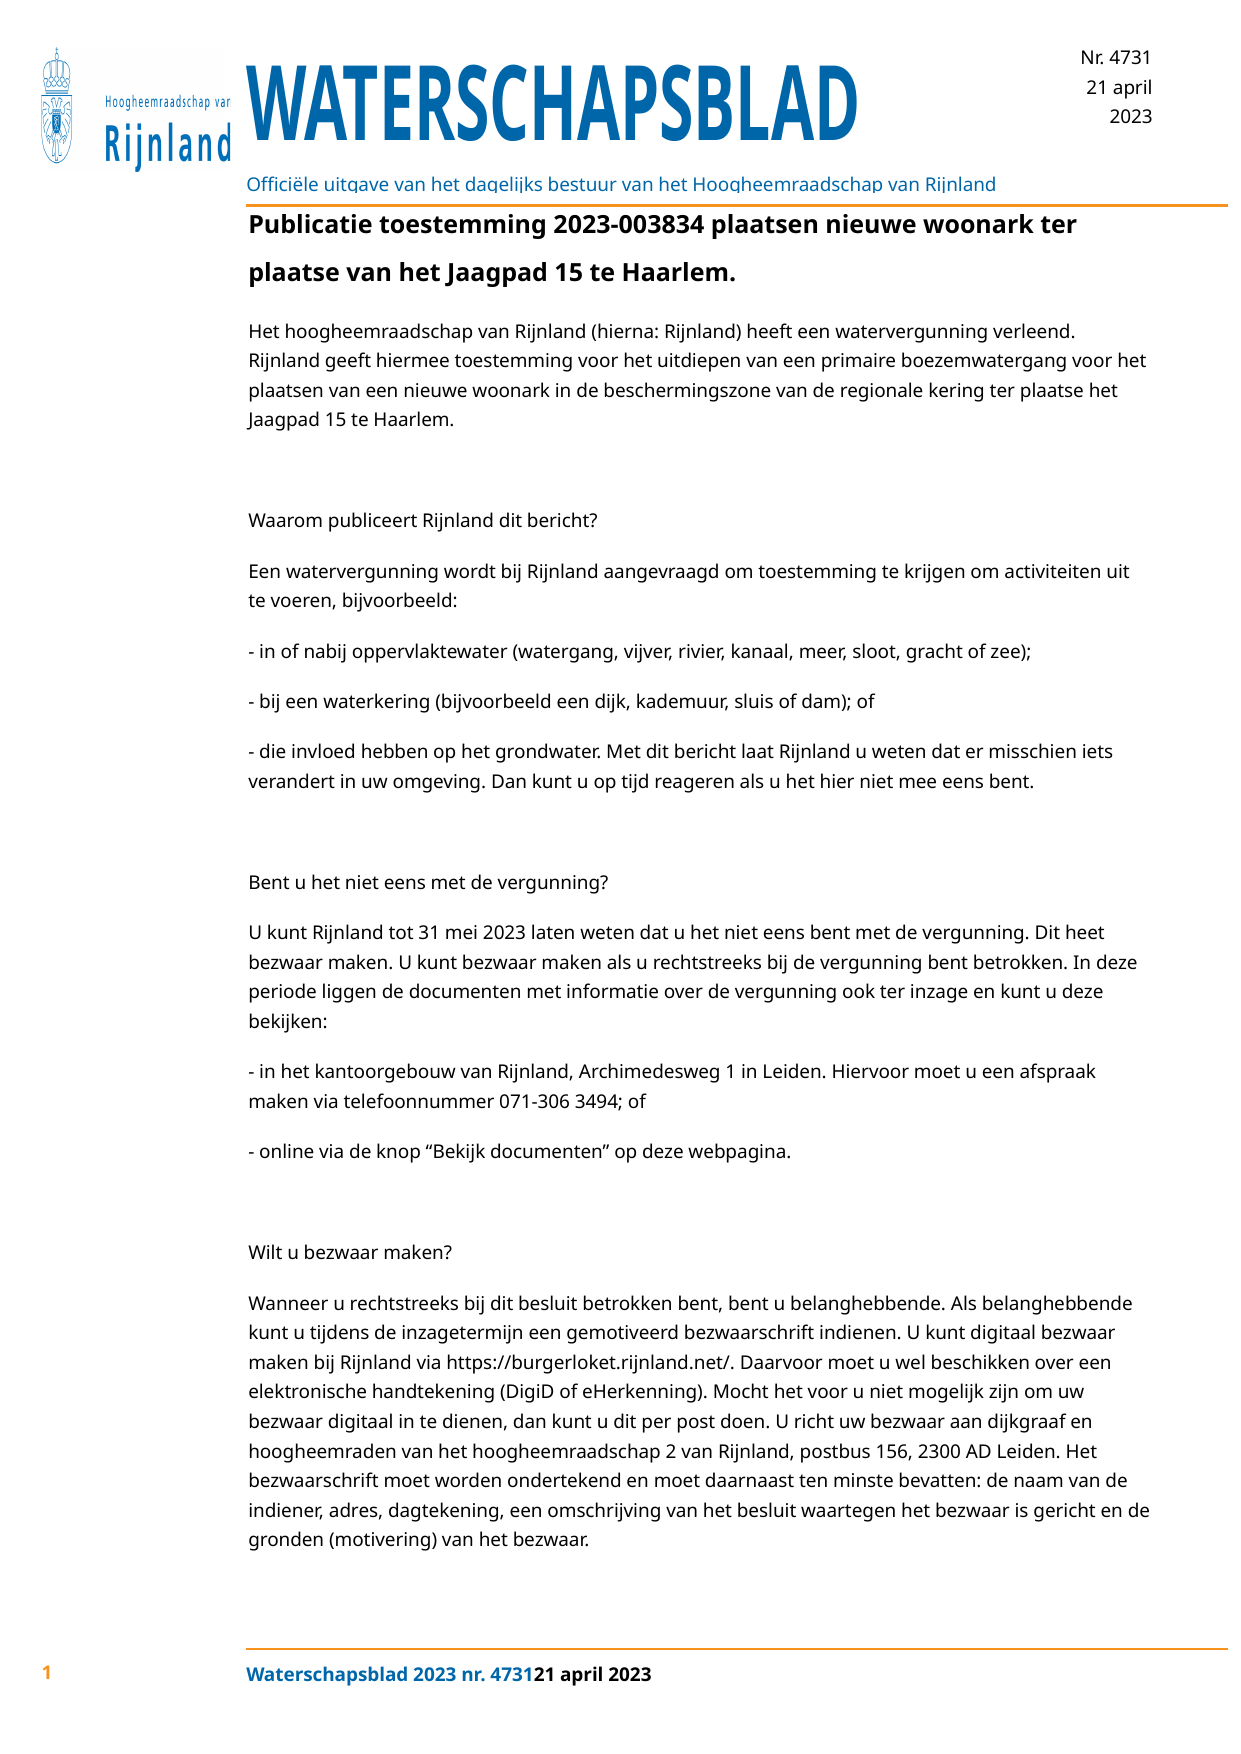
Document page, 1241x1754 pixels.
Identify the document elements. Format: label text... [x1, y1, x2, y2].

text Bent u het niet eens met de vergunning? [248, 869, 1152, 895]
text Publicatie toestemming 2023-003834 plaatsen nieuwe woonark ter plaatse van het Jaagpad 15 te Haarlem. [248, 207, 1152, 288]
text Het hoogheemraadschap van Rijnland (hierna: Rijnland) heeft een watervergunning verleend. Rijnland geeft hiermee toestemming voor het uitdiepen van een primaire boezemwatergang voor het plaatsen van een nieuwe woonark in de beschermingszone van de regionale kering ter plaatse het Jaagpad 15 te Haarlem. [248, 318, 1152, 432]
picture [41, 47, 231, 172]
text Waarom publiceert Rijnland dit bericht? [248, 507, 1152, 533]
text - die invloed hebben op het grondwater. Met dit bericht laat Rijnland u weten dat er misschien iets verandert in uw omgeving. Dan kunt u op tijd reageren als u het hier niet mee eens bent. [248, 739, 1152, 794]
text - bij een waterkering (bijvoorbeeld een dijk, kademuur, sluis of dam); of [248, 688, 1152, 714]
text Wanneer u rechtstreeks bij dit besluit betrokken bent, bent u belanghebbende. Als belanghebbende kunt u tijdens de inzagetermijn een gemotiveerd bezwaarschrift indienen. U kunt digitaal bezwaar maken bij Rijnland via https://burgerloket.rijnland.net/. Daarvoor moet u wel beschikken over een elektronische handtekening (DigiD of eHerkenning). Mocht het voor u niet mogelijk zijn om uw bezwaar digitaal in te dienen, dan kunt u dit per post doen. U richt uw bezwaar aan dijkgraaf en hoogheemraden van het hoogheemraadschap 2 van Rijnland, postbus 156, 2300 AD Leiden. Het bezwaarschrift moet worden ondertekend en moet daarnaast ten minste bevatten: de naam van de indiener, adres, dagtekening, een omschrijving van het besluit waartegen het bezwaar is gericht en de gronden (motivering) van het bezwaar. [248, 1290, 1152, 1552]
text - in of nabij oppervlaktewater (watergang, vijver, rivier, kanaal, meer, sloot, gracht of zee); [248, 638, 1152, 664]
text Een watervergunning wordt bij Rijnland aangevraagd om toestemming te krijgen om activiteiten uit te voeren, bijvoorbeeld: [248, 558, 1152, 613]
text - online via de knop “Bekijk documenten” op deze webpagina. [248, 1139, 1152, 1164]
text Wilt u bezwaar maken? [248, 1239, 1152, 1265]
text - in het kantoorgebouw van Rijnland, Archimedesweg 1 in Leiden. Hiervoor moet u een afspraak maken via telefoonnummer 071-306 3494; of [248, 1059, 1152, 1114]
text U kunt Rijnland tot 31 mei 2023 laten weten dat u het niet eens bent met de vergunning. Dit heet bezwaar maken. U kunt bezwaar maken als u rechtstreeks bij de vergunning bent betrokken. In deze periode liggen de documenten met informatie over de vergunning ook ter inzage en kunt u deze bekijken: [248, 919, 1152, 1034]
